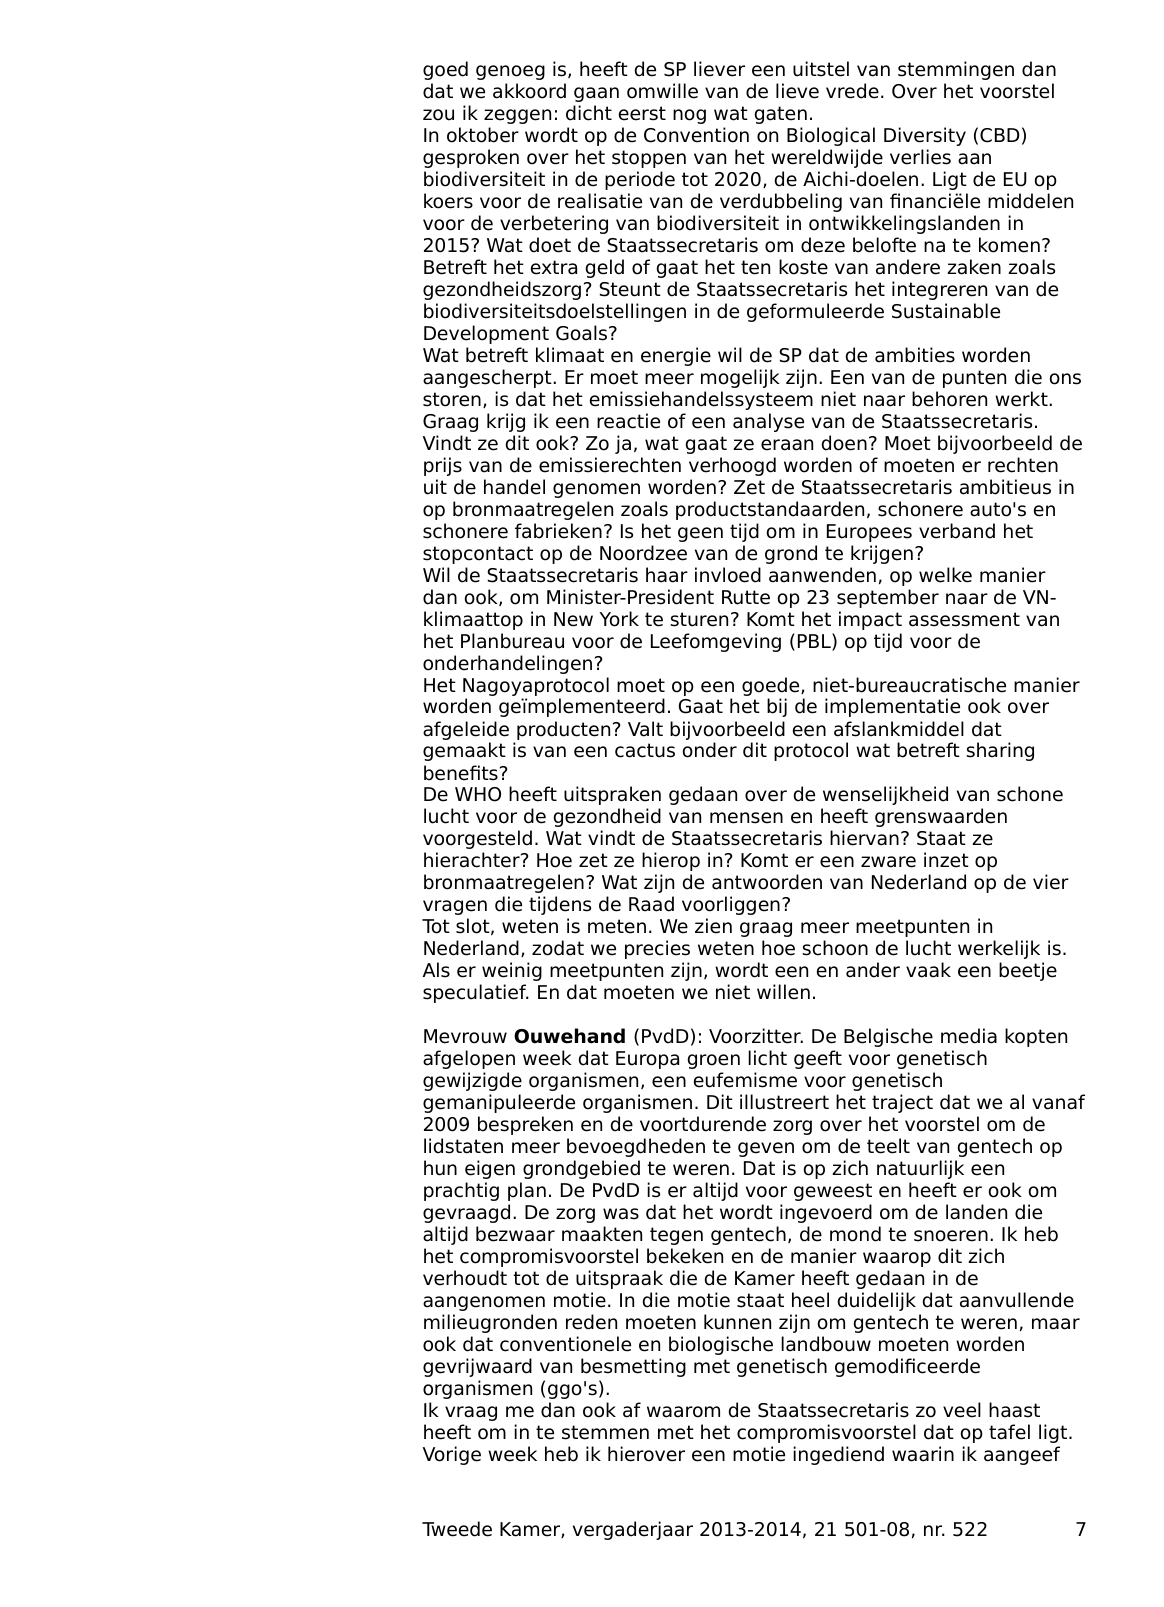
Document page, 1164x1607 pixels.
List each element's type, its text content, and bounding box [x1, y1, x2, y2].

text Ik vraag me dan ook af waarom de Staatssecretaris zo veel haast heeft om in te stemmen met het compromisvoorstel dat op tafel ligt. Vorige week heb ik hierover een motie ingediend waarin ik aangeef [422, 1400, 1087, 1466]
text Wil de Staatssecretaris haar invloed aanwenden, op welke manier dan ook, om Minister-President Rutte op 23 september naar de VN-klimaattop in New York te sturen? Komt het impact assessment van het Planbureau voor de Leefomgeving (PBL) op tijd voor de onderhandelingen? [422, 564, 1087, 674]
text Tot slot, weten is meten. We zien graag meer meetpunten in Nederland, zodat we precies weten hoe schoon de lucht werkelijk is. Als er weinig meetpunten zijn, wordt een en ander vaak een beetje speculatief. En dat moeten we niet willen. [422, 916, 1087, 1004]
text goed genoeg is, heeft de SP liever een uitstel van stemmingen dan dat we akkoord gaan omwille van de lieve vrede. Over het voorstel zou ik zeggen: dicht eerst nog wat gaten. [422, 59, 1087, 125]
text De WHO heeft uitspraken gedaan over de wenselijkheid van schone lucht voor de gezondheid van mensen en heeft grenswaarden voorgesteld. Wat vindt de Staatssecretaris hiervan? Staat ze hierachter? Hoe zet ze hierop in? Komt er een zware inzet op bronmaatregelen? Wat zijn de antwoorden van Nederland op de vier vragen die tijdens de Raad voorliggen? [422, 784, 1087, 916]
text Mevrouw Ouwehand (PvdD): Voorzitter. De Belgische media kopten afgelopen week dat Europa groen licht geeft voor genetisch gewijzigde organismen, een eufemisme voor genetisch gemanipuleerde organismen. Dit illustreert het traject dat we al vanaf 2009 bespreken en de voortdurende zorg over het voorstel om de lidstaten meer bevoegdheden te geven om de teelt van gentech op hun eigen grondgebied te weren. Dat is op zich natuurlijk een prachtig plan. De PvdD is er altijd voor geweest en heeft er ook om gevraagd. De zorg was dat het wordt ingevoerd om de landen die altijd bezwaar maakten tegen gentech, de mond te snoeren. Ik heb het compromisvoorstel bekeken en de manier waarop dit zich verhoudt tot de uitspraak die de Kamer heeft gedaan in de aangenomen motie. In die motie staat heel duidelijk dat aanvullende milieugronden reden moeten kunnen zijn om gentech te weren, maar ook dat conventionele en biologische landbouw moeten worden gevrijwaard van besmetting met genetisch gemodificeerde organismen (ggo's). [422, 1026, 1087, 1400]
text Het Nagoyaprotocol moet op een goede, niet-bureaucratische manier worden geïmplementeerd. Gaat het bij de implementatie ook over afgeleide producten? Valt bijvoorbeeld een afslankmiddel dat gemaakt is van een cactus onder dit protocol wat betreft sharing benefits? [422, 674, 1087, 784]
text Wat betreft klimaat en energie wil de SP dat de ambities worden aangescherpt. Er moet meer mogelijk zijn. Een van de punten die ons storen, is dat het emissiehandelssysteem niet naar behoren werkt. Graag krijg ik een reactie of een analyse van de Staatssecretaris. Vindt ze dit ook? Zo ja, wat gaat ze eraan doen? Moet bijvoorbeeld de prijs van de emissierechten verhoogd worden of moeten er rechten uit de handel genomen worden? Zet de Staatssecretaris ambitieus in op bronmaatregelen zoals productstandaarden, schonere auto's en schonere fabrieken? Is het geen tijd om in Europees verband het stopcontact op de Noordzee van de grond te krijgen? [422, 345, 1087, 564]
text In oktober wordt op de Convention on Biological Diversity (CBD) gesproken over het stoppen van het wereldwijde verlies aan biodiversiteit in de periode tot 2020, de Aichi-doelen. Ligt de EU op koers voor de realisatie van de verdubbeling van financiële middelen voor de verbetering van biodiversiteit in ontwikkelingslanden in 2015? Wat doet de Staatssecretaris om deze belofte na te komen? Betreft het extra geld of gaat het ten koste van andere zaken zoals gezondheidszorg? Steunt de Staatssecretaris het integreren van de biodiversiteitsdoelstellingen in de geformuleerde Sustainable Development Goals? [422, 125, 1087, 345]
